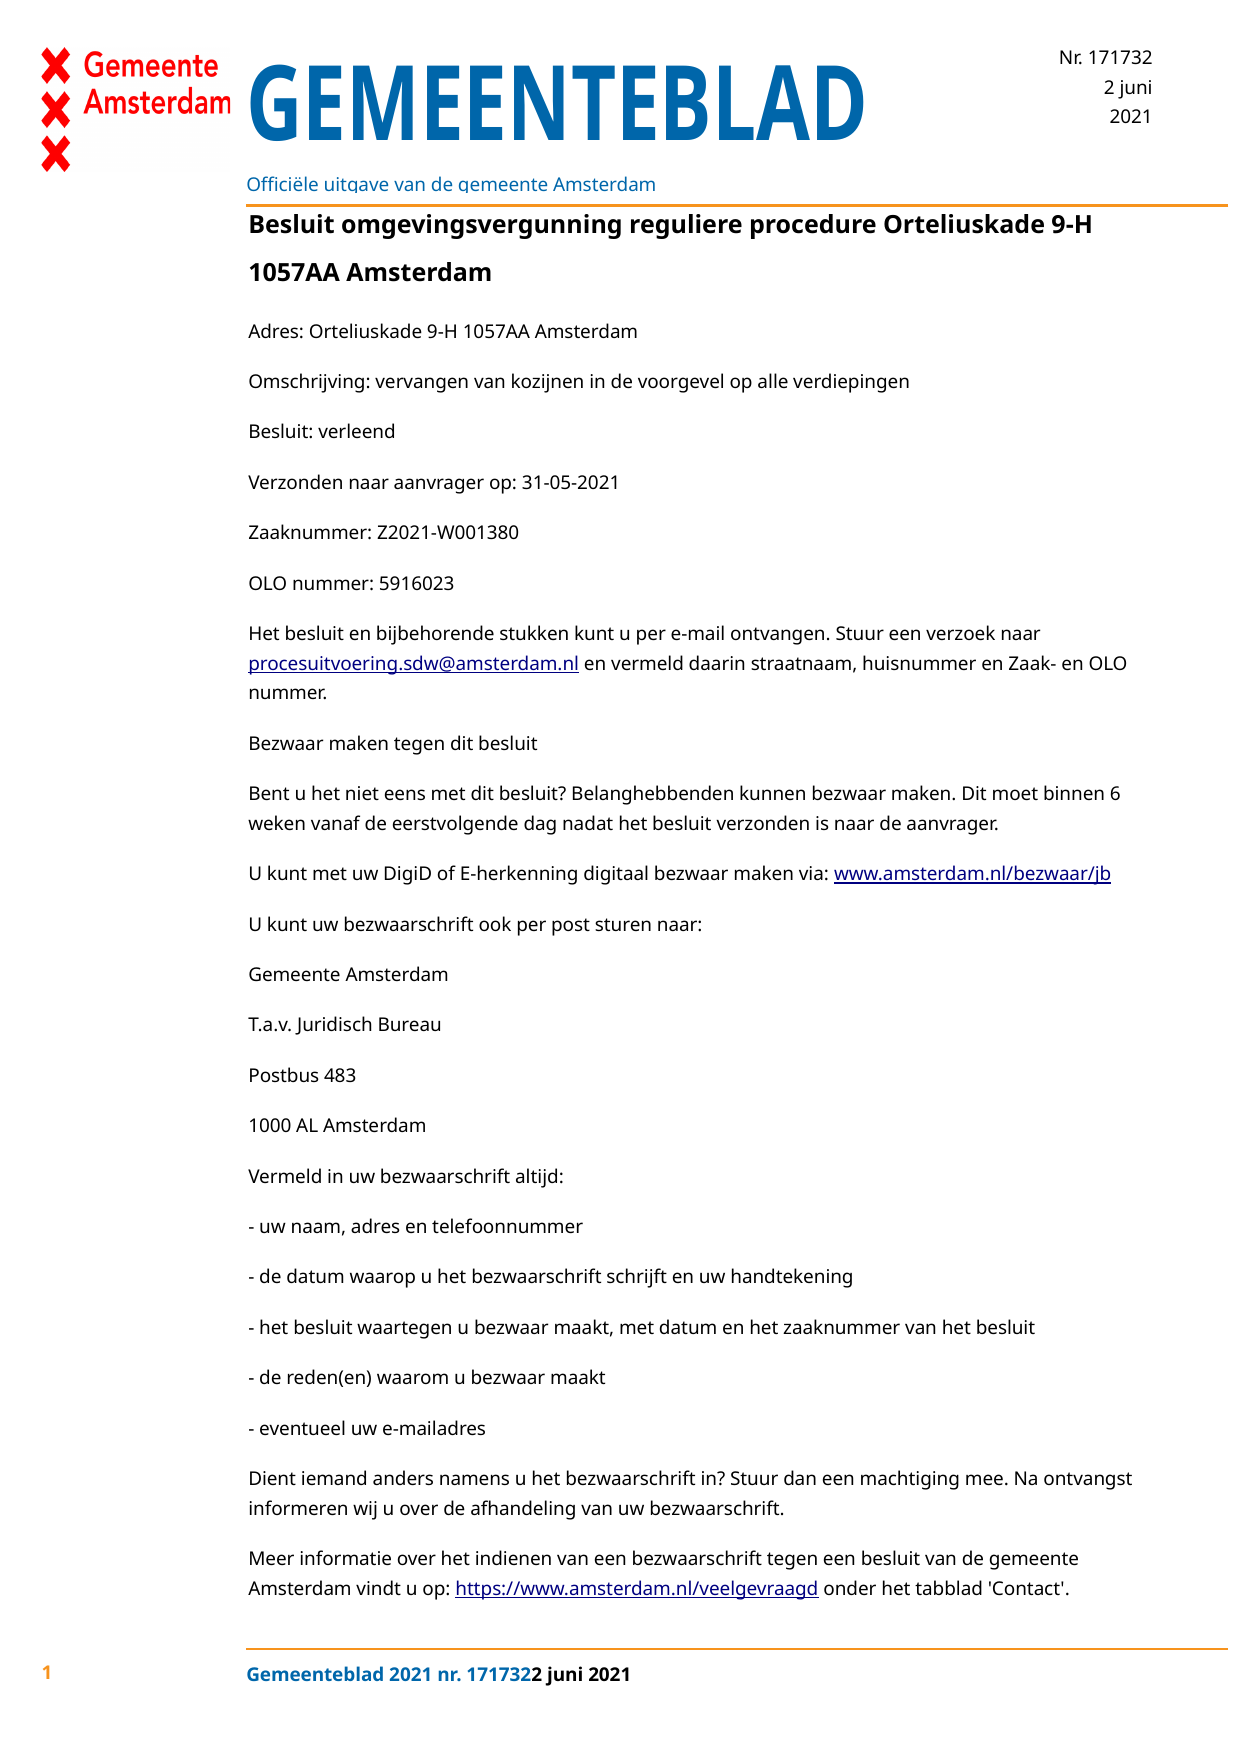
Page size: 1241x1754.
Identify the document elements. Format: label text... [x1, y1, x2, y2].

text Meer informatie over het indienen van een bezwaarschrift tegen een besluit van de gemeente Amsterdam vindt u op: https://www.amsterdam.nl/veelgevraagd onder het tabblad 'Contact'. [248, 1545, 1152, 1601]
text Verzonden naar aanvrager op: 31-05-2021 [248, 469, 1152, 495]
text OLO nummer: 5916023 [248, 570, 1152, 596]
text Postbus 483 [248, 1062, 1152, 1088]
text Gemeente Amsterdam [248, 961, 1152, 987]
picture [41, 47, 231, 172]
text Vermeld in uw bezwaarschrift altijd: [248, 1163, 1152, 1189]
text 1000 AL Amsterdam [248, 1112, 1152, 1138]
text U kunt uw bezwaarschrift ook per post sturen naar: [248, 911, 1152, 937]
text Adres: Orteliuskade 9-H 1057AA Amsterdam [248, 318, 1152, 344]
text Besluit: verleend [248, 419, 1152, 444]
text - uw naam, adres en telefoonnummer [248, 1213, 1152, 1239]
text Bent u het niet eens met dit besluit? Belanghebbenden kunnen bezwaar maken. Dit moet binnen 6 weken vanaf de eerstvolgende dag nadat het besluit verzonden is naar de aanvrager. [248, 780, 1152, 836]
text Dient iemand anders namens u het bezwaarschrift in? Stuur dan een machtiging mee. Na ontvangst informeren wij u over de afhandeling van uw bezwaarschrift. [248, 1465, 1152, 1521]
text - eventueel uw e-mailadres [248, 1415, 1152, 1441]
text Omschrijving: vervangen van kozijnen in de voorgevel op alle verdiepingen [248, 368, 1152, 394]
text - de reden(en) waarom u bezwaar maakt [248, 1364, 1152, 1390]
text U kunt met uw DigiD of E-herkenning digitaal bezwaar maken via: www.amsterdam.nl/bezwaar/jb [248, 860, 1152, 886]
text Besluit omgevingsvergunning reguliere procedure Orteliuskade 9-H 1057AA Amsterdam [248, 207, 1152, 288]
text T.a.v. Juridisch Bureau [248, 1012, 1152, 1037]
text Het besluit en bijbehorende stukken kunt u per e-mail ontvangen. Stuur een verzoek naar procesuitvoering.sdw@amsterdam.nl en vermeld daarin straatnaam, huisnummer en Zaak- en OLO nummer. [248, 620, 1152, 705]
text Zaaknummer: Z2021-W001380 [248, 519, 1152, 545]
text - de datum waarop u het bezwaarschrift schrijft en uw handtekening [248, 1264, 1152, 1289]
text Bezwaar maken tegen dit besluit [248, 730, 1152, 756]
text - het besluit waartegen u bezwaar maakt, met datum en het zaaknummer van het besluit [248, 1314, 1152, 1340]
